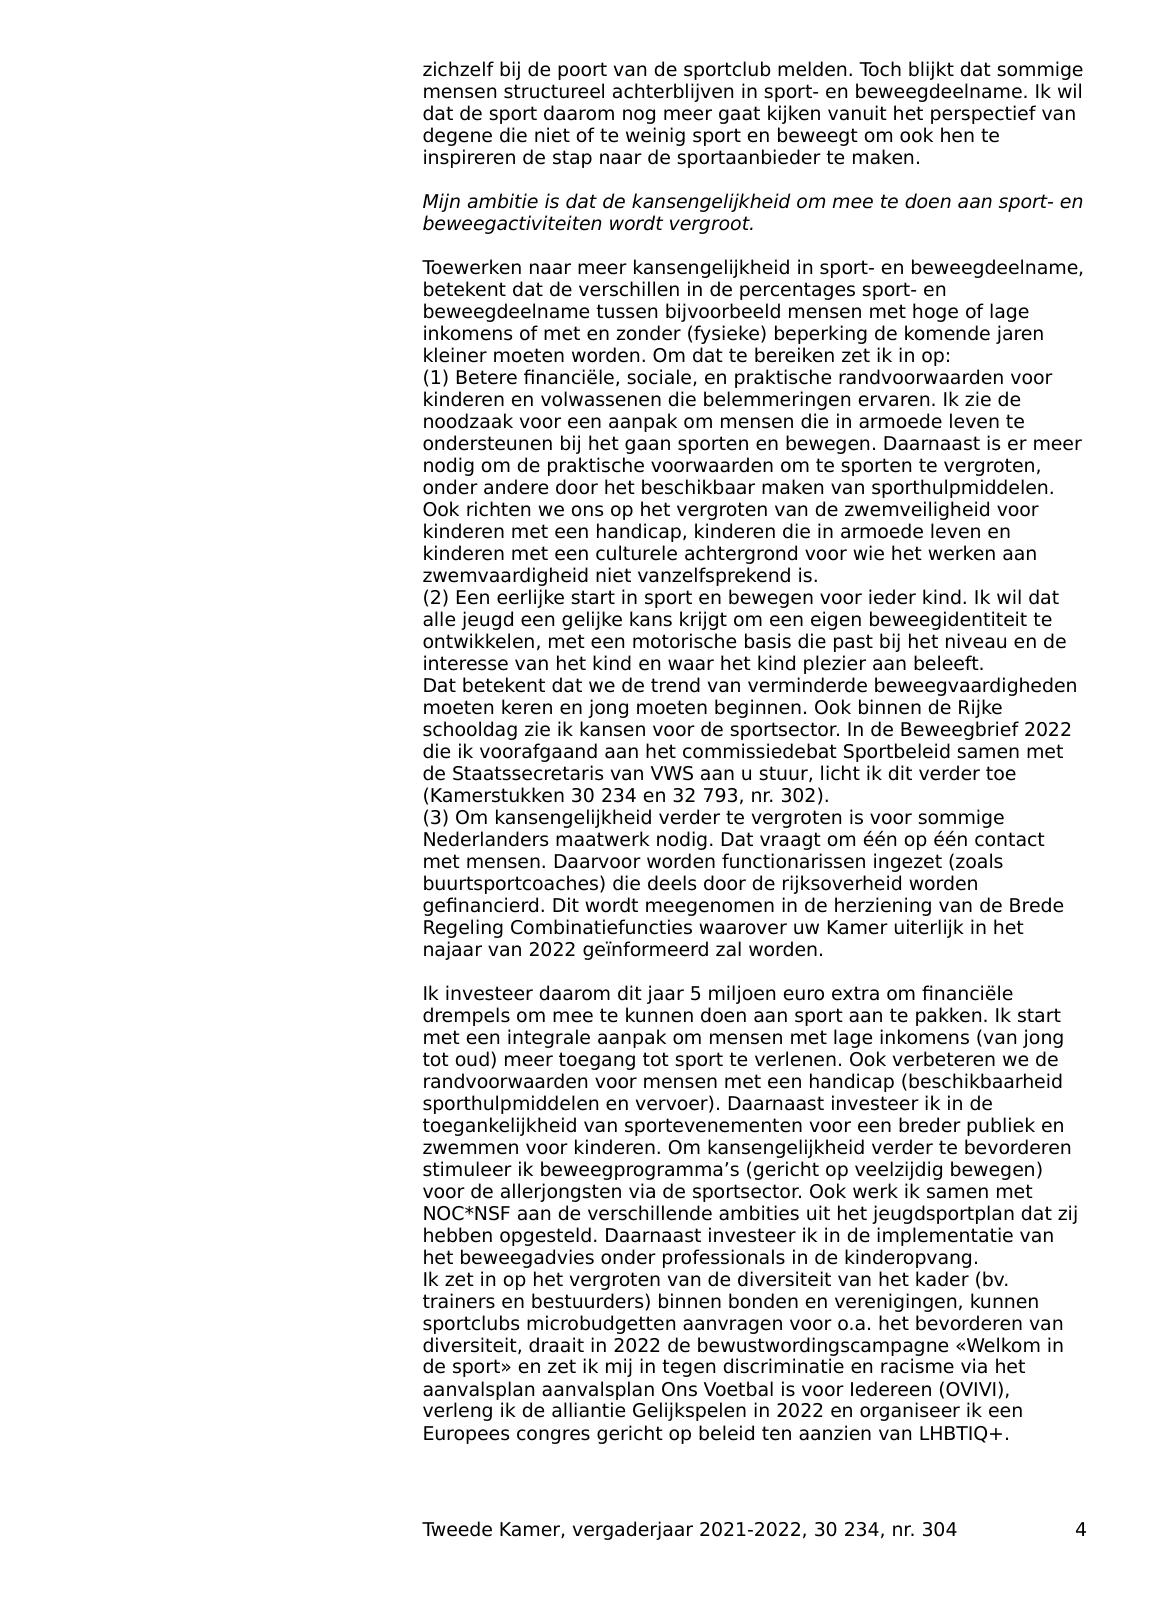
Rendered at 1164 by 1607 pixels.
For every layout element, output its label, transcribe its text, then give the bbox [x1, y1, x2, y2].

text (2) Een eerlijke start in sport en bewegen voor ieder kind. Ik wil dat alle jeugd een gelijke kans krijgt om een eigen beweegidentiteit te ontwikkelen, met een motorische basis die past bij het niveau en de interesse van het kind en waar het kind plezier aan beleeft. [422, 587, 1087, 675]
text Dat betekent dat we de trend van verminderde beweegvaardigheden moeten keren en jong moeten beginnen. Ook binnen de Rijke schooldag zie ik kansen voor de sportsector. In de Beweegbrief 2022 die ik voorafgaand aan het commissiedebat Sportbeleid samen met de Staatssecretaris van VWS aan u stuur, licht ik dit verder toe (Kamerstukken 30 234 en 32 793, nr. 302). [422, 675, 1087, 807]
text Toewerken naar meer kansengelijkheid in sport- en beweegdeelname, betekent dat de verschillen in de percentages sport- en beweegdeelname tussen bijvoorbeeld mensen met hoge of lage inkomens of met en zonder (fysieke) beperking de komende jaren kleiner moeten worden. Om dat te bereiken zet ik in op: [422, 257, 1087, 367]
text Ik zet in op het vergroten van de diversiteit van het kader (bv. trainers en bestuurders) binnen bonden en verenigingen, kunnen sportclubs microbudgetten aanvragen voor o.a. het bevorderen van diversiteit, draait in 2022 de bewustwordingscampagne «Welkom in de sport» en zet ik mij in tegen discriminatie en racisme via het aanvalsplan aanvalsplan Ons Voetbal is voor Iedereen (OVIVI), verleng ik de alliantie Gelijkspelen in 2022 en organiseer ik een Europees congres gericht op beleid ten aanzien van LHBTIQ+. [422, 1268, 1087, 1444]
text Ik investeer daarom dit jaar 5 miljoen euro extra om financiële drempels om mee te kunnen doen aan sport aan te pakken. Ik start met een integrale aanpak om mensen met lage inkomens (van jong tot oud) meer toegang tot sport te verlenen. Ook verbeteren we de randvoorwaarden voor mensen met een handicap (beschikbaarheid sporthulpmiddelen en vervoer). Daarnaast investeer ik in de toegankelijkheid van sportevenementen voor een breder publiek en zwemmen voor kinderen. Om kansengelijkheid verder te bevorderen stimuleer ik beweegprogramma’s (gericht op veelzijdig bewegen) voor de allerjongsten via de sportsector. Ook werk ik samen met NOC*NSF aan de verschillende ambities uit het jeugdsportplan dat zij hebben opgesteld. Daarnaast investeer ik in de implementatie van het beweegadvies onder professionals in de kinderopvang. [422, 983, 1087, 1268]
text (1) Betere financiële, sociale, en praktische randvoorwaarden voor kinderen en volwassenen die belemmeringen ervaren. Ik zie de noodzaak voor een aanpak om mensen die in armoede leven te ondersteunen bij het gaan sporten en bewegen. Daarnaast is er meer nodig om de praktische voorwaarden om te sporten te vergroten, onder andere door het beschikbaar maken van sporthulpmiddelen. Ook richten we ons op het vergroten van de zwemveiligheid voor kinderen met een handicap, kinderen die in armoede leven en kinderen met een culturele achtergrond voor wie het werken aan zwemvaardigheid niet vanzelfsprekend is. [422, 367, 1087, 587]
text zichzelf bij de poort van de sportclub melden. Toch blijkt dat sommige mensen structureel achterblijven in sport- en beweegdeelname. Ik wil dat de sport daarom nog meer gaat kijken vanuit het perspectief van degene die niet of te weinig sport en beweegt om ook hen te inspireren de stap naar de sportaanbieder te maken. [422, 59, 1087, 169]
text Mijn ambitie is dat de kansengelijkheid om mee te doen aan sport- en beweegactiviteiten wordt vergroot. [422, 191, 1087, 235]
text (3) Om kansengelijkheid verder te vergroten is voor sommige Nederlanders maatwerk nodig. Dat vraagt om één op één contact met mensen. Daarvoor worden functionarissen ingezet (zoals buurtsportcoaches) die deels door de rijksoverheid worden gefinancierd. Dit wordt meegenomen in de herziening van de Brede Regeling Combinatiefuncties waarover uw Kamer uiterlijk in het najaar van 2022 geïnformeerd zal worden. [422, 807, 1087, 961]
